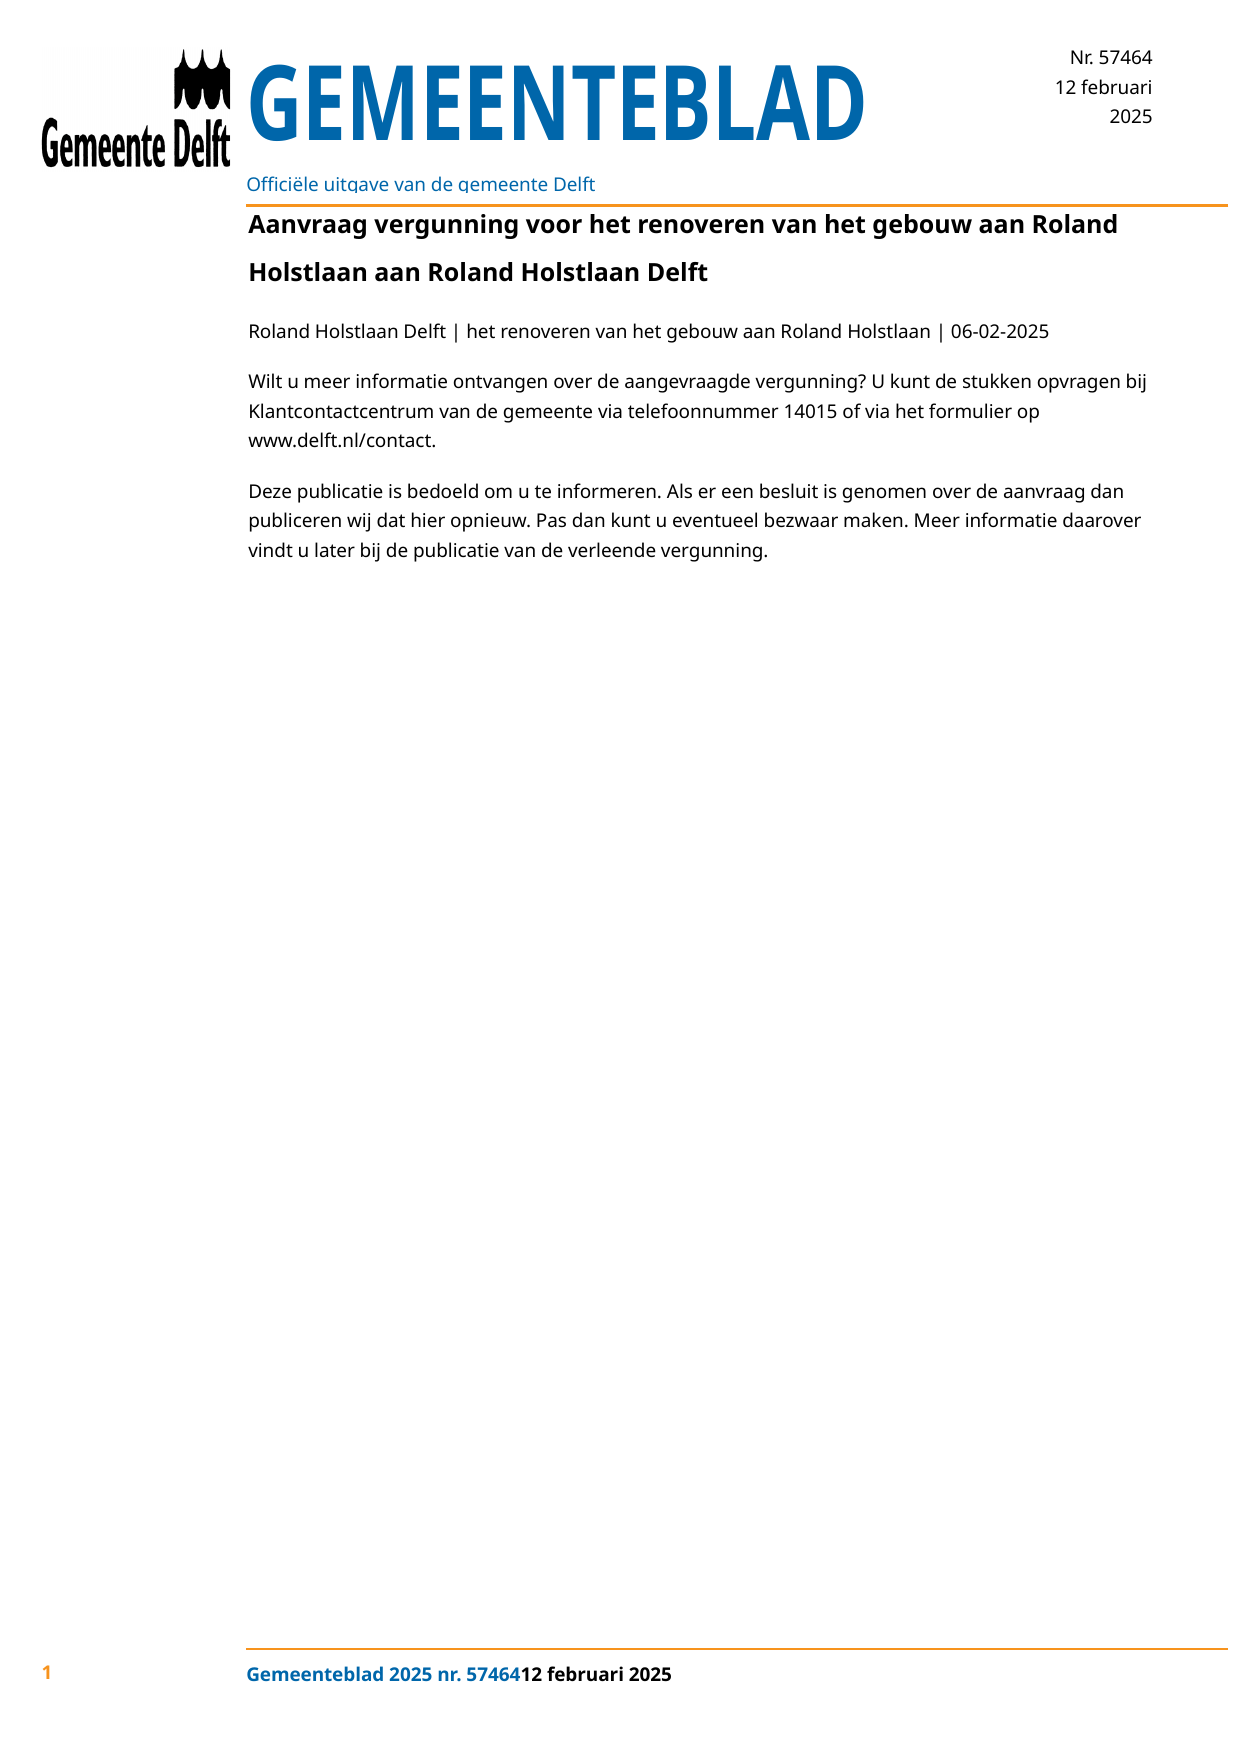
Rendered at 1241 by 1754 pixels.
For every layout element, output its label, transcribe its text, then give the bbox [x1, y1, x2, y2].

picture [41, 47, 231, 172]
text Roland Holstlaan Delft | het renoveren van het gebouw aan Roland Holstlaan | 06-02-2025 [248, 318, 1152, 344]
text Deze publicatie is bedoeld om u te informeren. Als er een besluit is genomen over de aanvraag dan publiceren wij dat hier opnieuw. Pas dan kunt u eventueel bezwaar maken. Meer informatie daarover vindt u later bij de publicatie van de verleende vergunning. [248, 478, 1152, 563]
text Aanvraag vergunning voor het renoveren van het gebouw aan Roland Holstlaan aan Roland Holstlaan Delft [248, 207, 1152, 288]
text Wilt u meer informatie ontvangen over de aangevraagde vergunning? U kunt de stukken opvragen bij Klantcontactcentrum van de gemeente via telefoonnummer 14015 of via het formulier op www.delft.nl/contact. [248, 368, 1152, 453]
